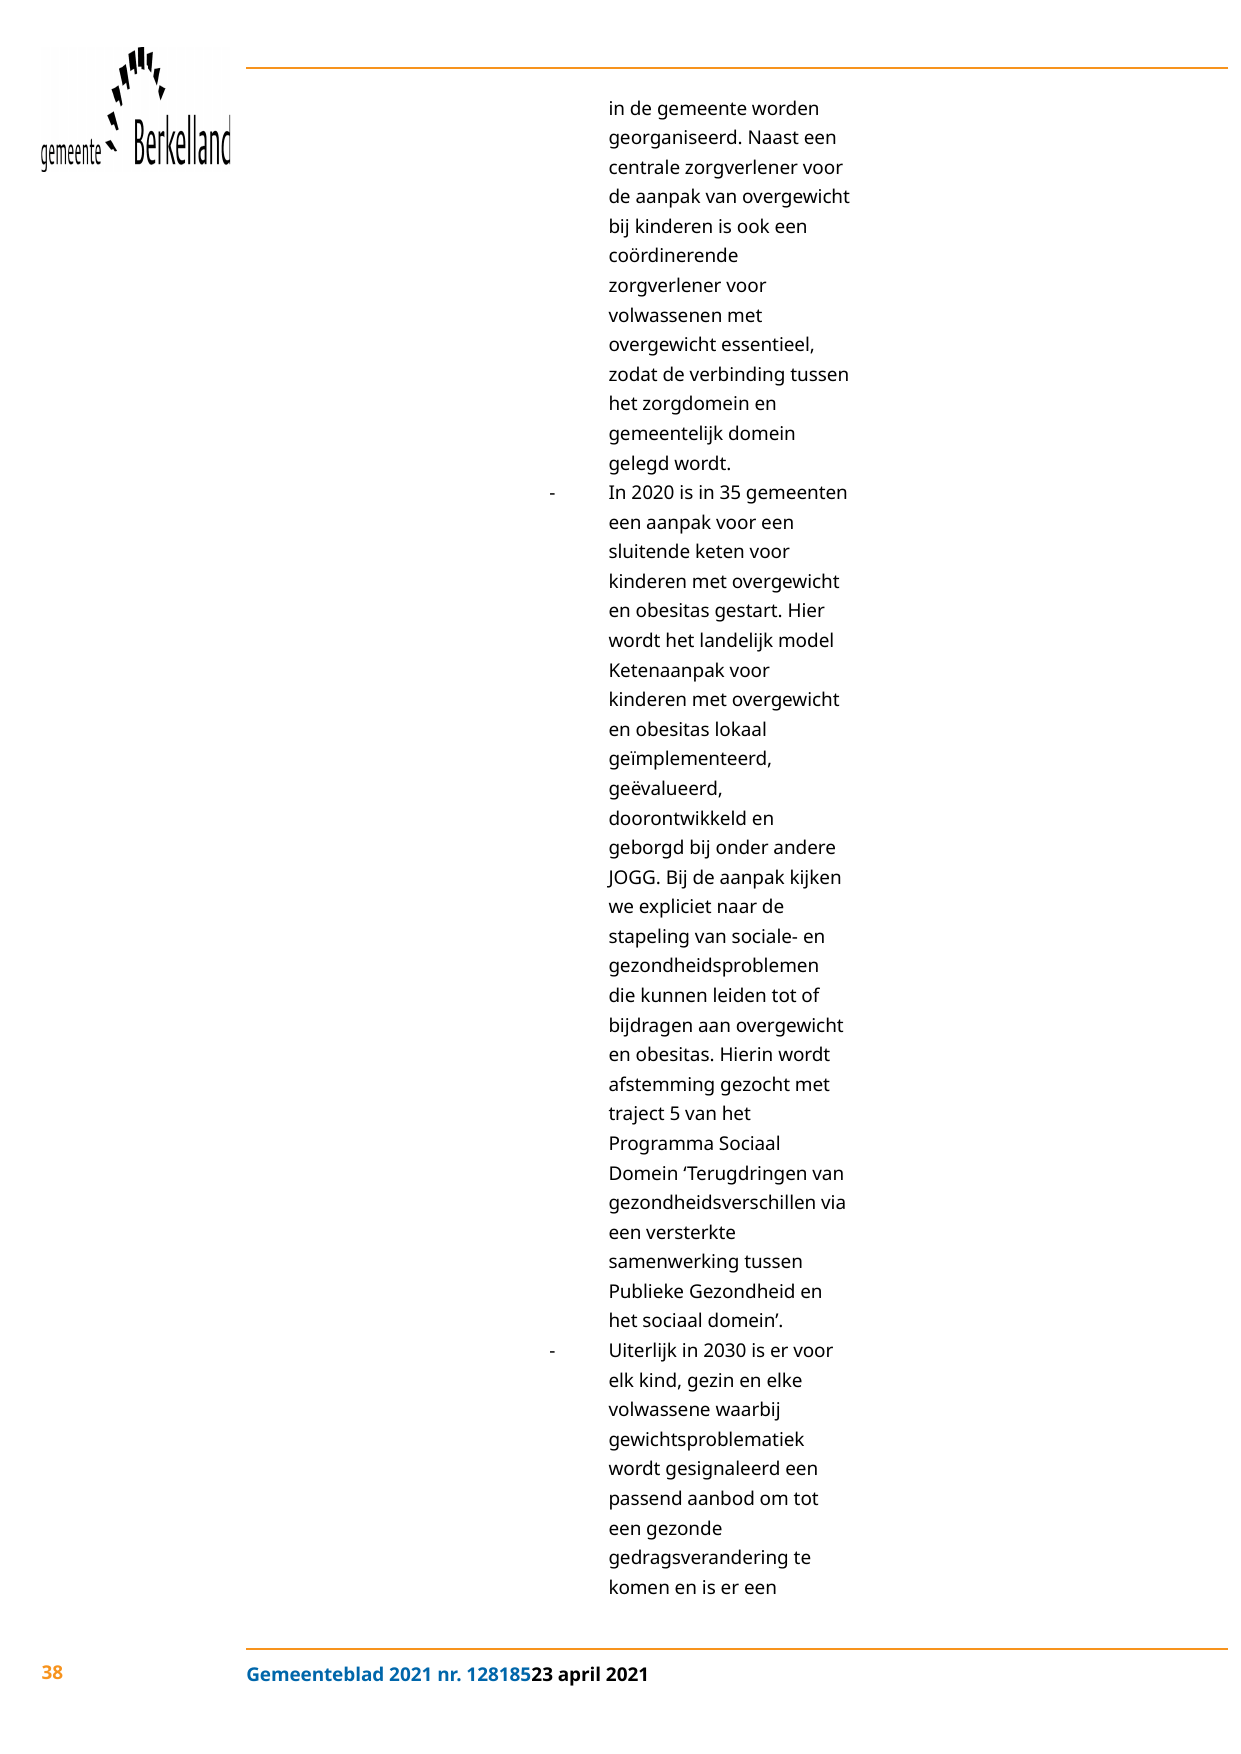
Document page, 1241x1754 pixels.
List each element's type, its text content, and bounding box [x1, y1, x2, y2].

picture [41, 47, 231, 172]
table_cell in de gemeente worden georganiseerd. Naast een centrale zorgverlener voor de aanpak van overgewicht bij kinderen is ook een coördinerende zorgverlener voor volwassenen met overgewicht essentieel, zodat de verbinding tussen het zorgdomein en gemeentelijk domein gelegd wordt. In 2020 is in 35 gemeenten een aanpak voor een sluitende keten voor kinderen met overgewicht en obesitas gestart. Hier wordt het landelijk model Ketenaanpak voor kinderen met overgewicht en obesitas lokaal geïmplementeerd, geëvalueerd, doorontwikkeld en geborgd bij onder andere JOGG. Bij de aanpak kijken we expliciet naar de stapeling van sociale- en gezondheidsproblemen die kunnen leiden tot of bijdragen aan overgewicht en obesitas. Hierin wordt afstemming gezocht met traject 5 van het Programma Sociaal Domein ‘Terugdringen van gezondheidsverschillen via een versterkte samenwerking tussen Publieke Gezondheid en het sociaal domein’. Uiterlijk in 2030 is er voor elk kind, gezin en elke volwassene waarbij gewichtsproblematiek wordt gesignaleerd een passend aanbod om tot een gezonde gedragsverandering te komen en is er een [549, 95, 850, 1600]
table_cell [248, 95, 549, 1600]
table_cell [850, 95, 1152, 1600]
